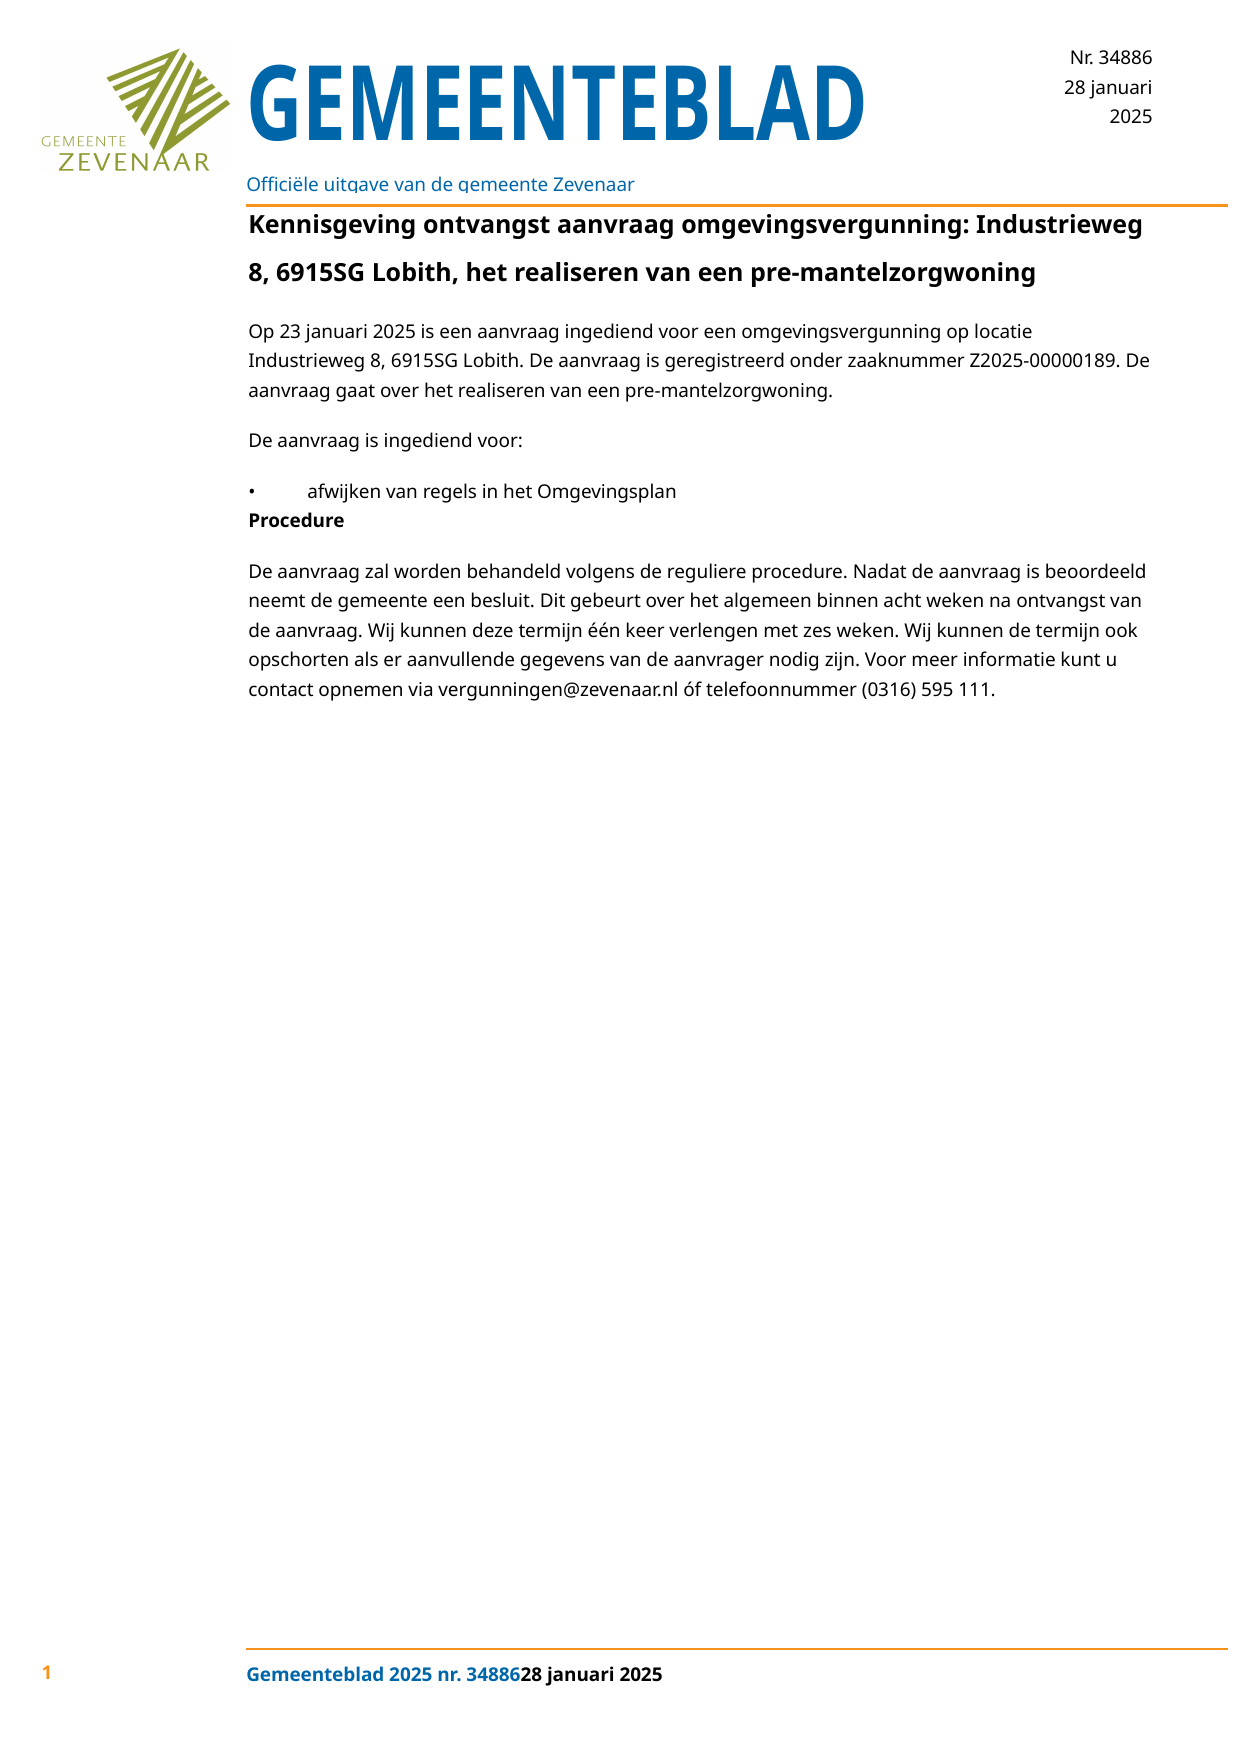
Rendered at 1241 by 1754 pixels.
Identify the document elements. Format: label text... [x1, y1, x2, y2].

text Kennisgeving ontvangst aanvraag omgevingsvergunning: Industrieweg 8, 6915SG Lobith, het realiseren van een pre-mantelzorgwoning [248, 207, 1152, 288]
picture [41, 47, 231, 172]
text De aanvraag is ingediend voor: [248, 427, 1152, 453]
list afwijken van regels in het Omgevingsplan [248, 478, 1152, 504]
text Op 23 januari 2025 is een aanvraag ingediend voor een omgevingsvergunning op locatie Industrieweg 8, 6915SG Lobith. De aanvraag is geregistreerd onder zaaknummer Z2025-00000189. De aanvraag gaat over het realiseren van een pre-mantelzorgwoning. [248, 318, 1152, 403]
text Procedure [248, 507, 1152, 533]
text De aanvraag zal worden behandeld volgens de reguliere procedure. Nadat de aanvraag is beoordeeld neemt de gemeente een besluit. Dit gebeurt over het algemeen binnen acht weken na ontvangst van de aanvraag. Wij kunnen deze termijn één keer verlengen met zes weken. Wij kunnen de termijn ook opschorten als er aanvullende gegevens van de aanvrager nodig zijn. Voor meer informatie kunt u contact opnemen via vergunningen@zevenaar.nl óf telefoonnummer (0316) 595 111. [248, 558, 1152, 702]
